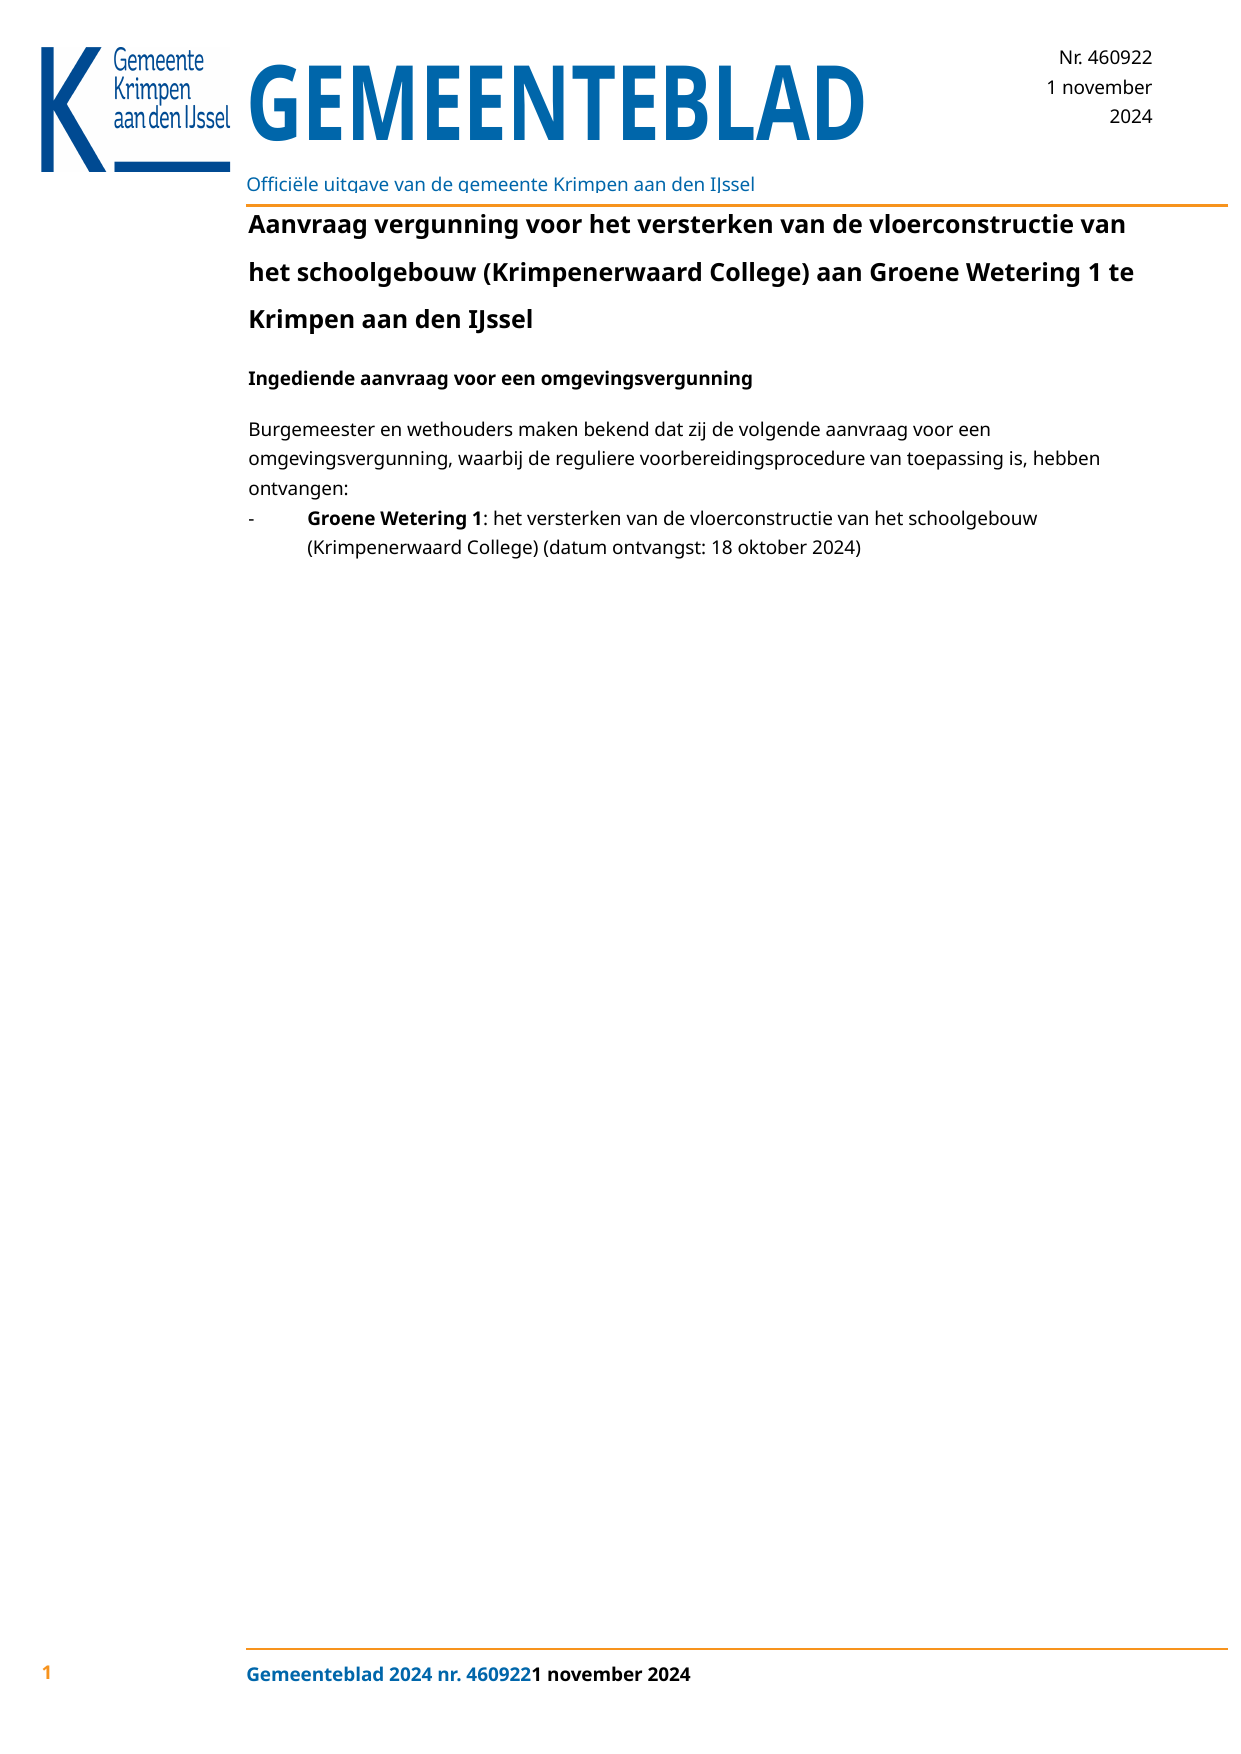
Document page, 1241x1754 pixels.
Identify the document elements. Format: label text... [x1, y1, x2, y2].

picture [41, 47, 231, 172]
text Aanvraag vergunning voor het versterken van de vloerconstructie van het schoolgebouw (Krimpenerwaard College) aan Groene Wetering 1 te Krimpen aan den IJssel [248, 207, 1152, 336]
text Burgemeester en wethouders maken bekend dat zij de volgende aanvraag voor een omgevingsvergunning, waarbij de reguliere voorbereidingsprocedure van toepassing is, hebben ontvangen: [248, 416, 1152, 501]
list Groene Wetering 1: het versterken van de vloerconstructie van het schoolgebouw (Krimpenerwaard College) (datum ontvangst: 18 oktober 2024) [248, 505, 1152, 560]
text Ingediende aanvraag voor een omgevingsvergunning [248, 366, 1152, 391]
